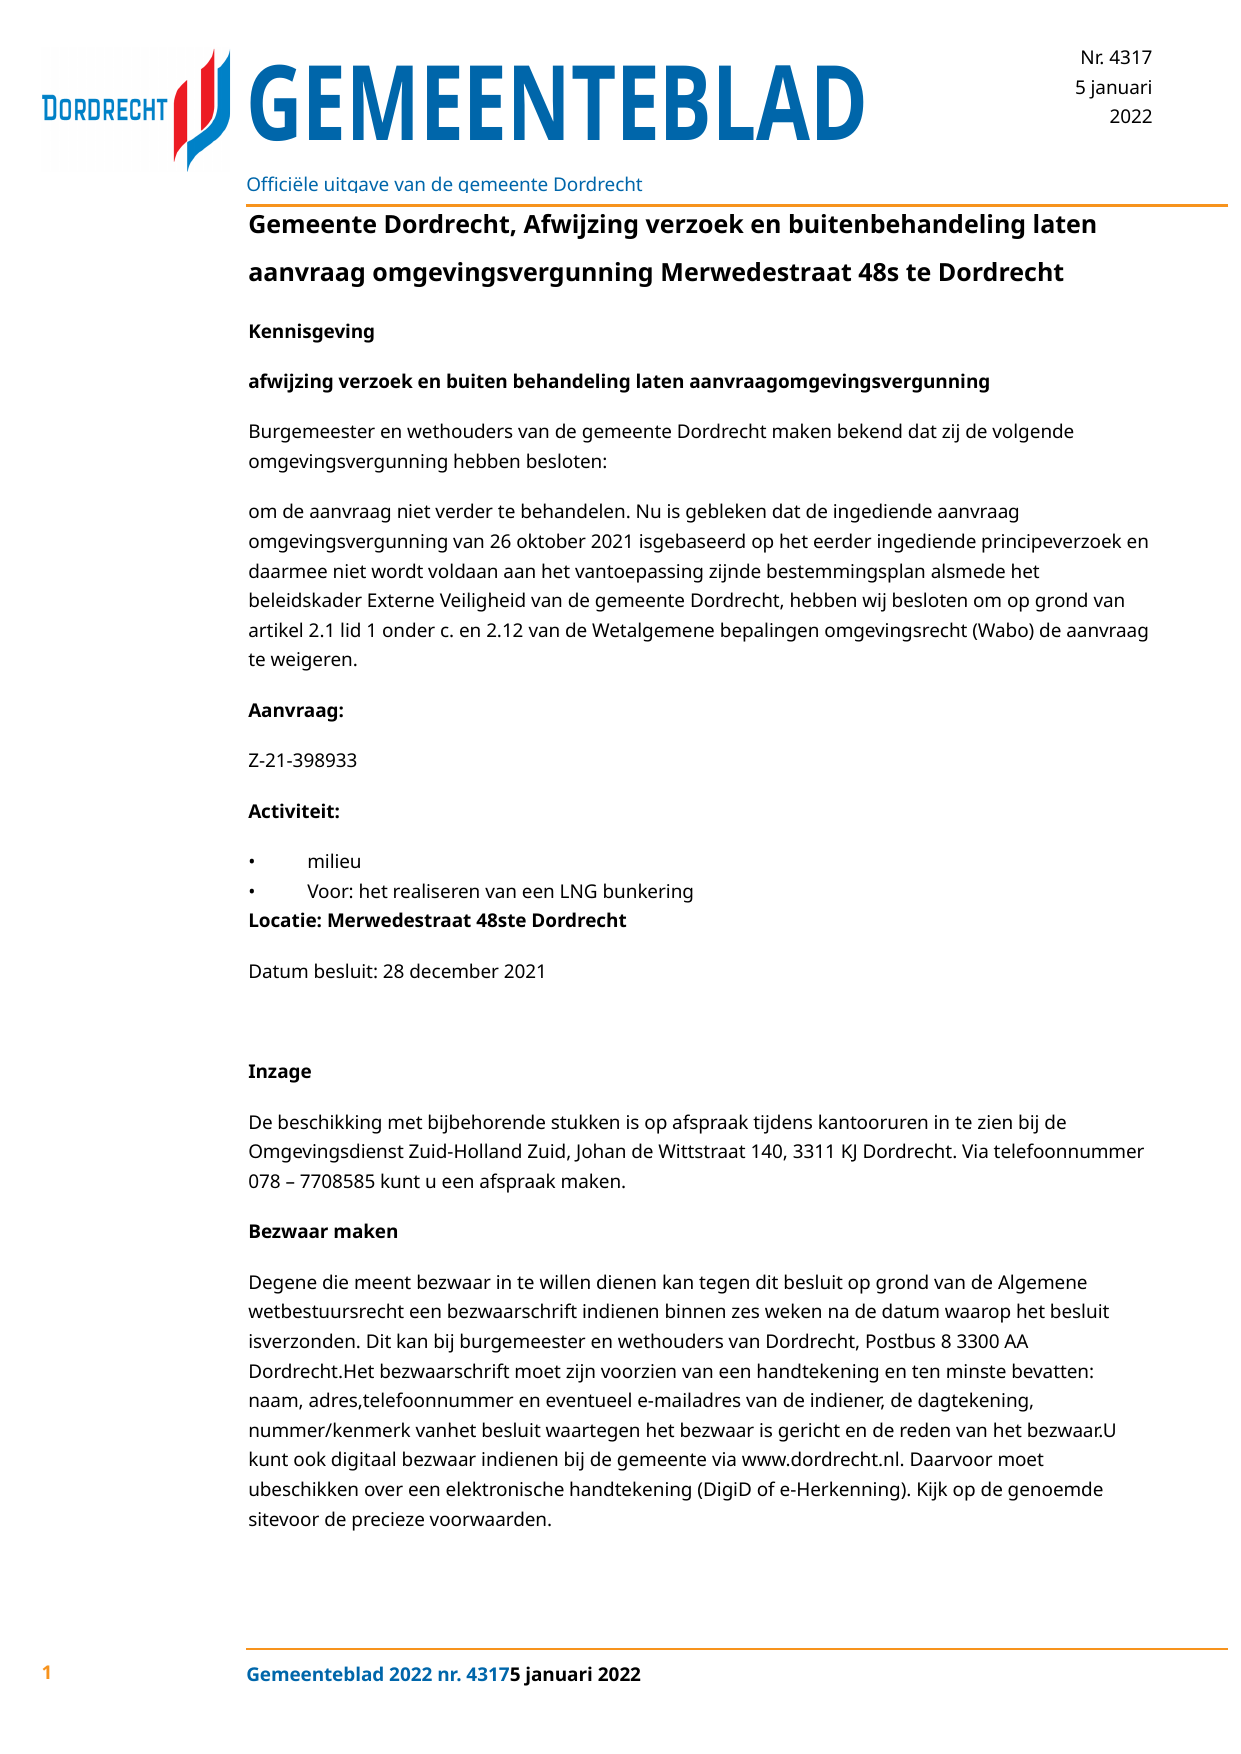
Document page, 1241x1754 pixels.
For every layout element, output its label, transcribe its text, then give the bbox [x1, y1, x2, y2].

text Locatie: Merwedestraat 48ste Dordrecht [248, 907, 1152, 933]
text Activiteit: [248, 798, 1152, 824]
picture [41, 47, 231, 172]
text Inzage [248, 1059, 1152, 1084]
text om de aanvraag niet verder te behandelen. Nu is gebleken dat de ingediende aanvraag omgevingsvergunning van 26 oktober 2021 isgebaseerd op het eerder ingediende principeverzoek en daarmee niet wordt voldaan aan het vantoepassing zijnde bestemmingsplan alsmede het beleidskader Externe Veiligheid van de gemeente Dordrecht, hebben wij besloten om op grond van artikel 2.1 lid 1 onder c. en 2.12 van de Wetalgemene bepalingen omgevingsrecht (Wabo) de aanvraag te weigeren. [248, 499, 1152, 672]
text Datum besluit: 28 december 2021 [248, 958, 1152, 984]
list Voor: het realiseren van een LNG bunkering [248, 878, 1152, 904]
text De beschikking met bijbehorende stukken is op afspraak tijdens kantooruren in te zien bij de Omgevingsdienst Zuid-Holland Zuid, Johan de Wittstraat 140, 3311 KJ Dordrecht. Via telefoonnummer 078 – 7708585 kunt u een afspraak maken. [248, 1109, 1152, 1194]
text Degene die meent bezwaar in te willen dienen kan tegen dit besluit op grond van de Algemene wetbestuursrecht een bezwaarschrift indienen binnen zes weken na de datum waarop het besluit isverzonden. Dit kan bij burgemeester en wethouders van Dordrecht, Postbus 8 3300 AA Dordrecht.Het bezwaarschrift moet zijn voorzien van een handtekening en ten minste bevatten: naam, adres,telefoonnummer en eventueel e-mailadres van de indiener, de dagtekening, nummer/kenmerk vanhet besluit waartegen het bezwaar is gericht en de reden van het bezwaar.U kunt ook digitaal bezwaar indienen bij de gemeente via www.dordrecht.nl. Daarvoor moet ubeschikken over een elektronische handtekening (DigiD of e-Herkenning). Kijk op de genoemde sitevoor de precieze voorwaarden. [248, 1269, 1152, 1532]
text Burgemeester en wethouders van de gemeente Dordrecht maken bekend dat zij de volgende omgevingsvergunning hebben besloten: [248, 419, 1152, 474]
text afwijzing verzoek en buiten behandeling laten aanvraagomgevingsvergunning [248, 368, 1152, 394]
text Kennisgeving [248, 318, 1152, 344]
text Z-21-398933 [248, 747, 1152, 773]
text Bezwaar maken [248, 1219, 1152, 1244]
text Gemeente Dordrecht, Afwijzing verzoek en buitenbehandeling laten aanvraag omgevingsvergunning Merwedestraat 48s te Dordrecht [248, 207, 1152, 288]
text Aanvraag: [248, 697, 1152, 723]
list milieu [248, 848, 1152, 874]
